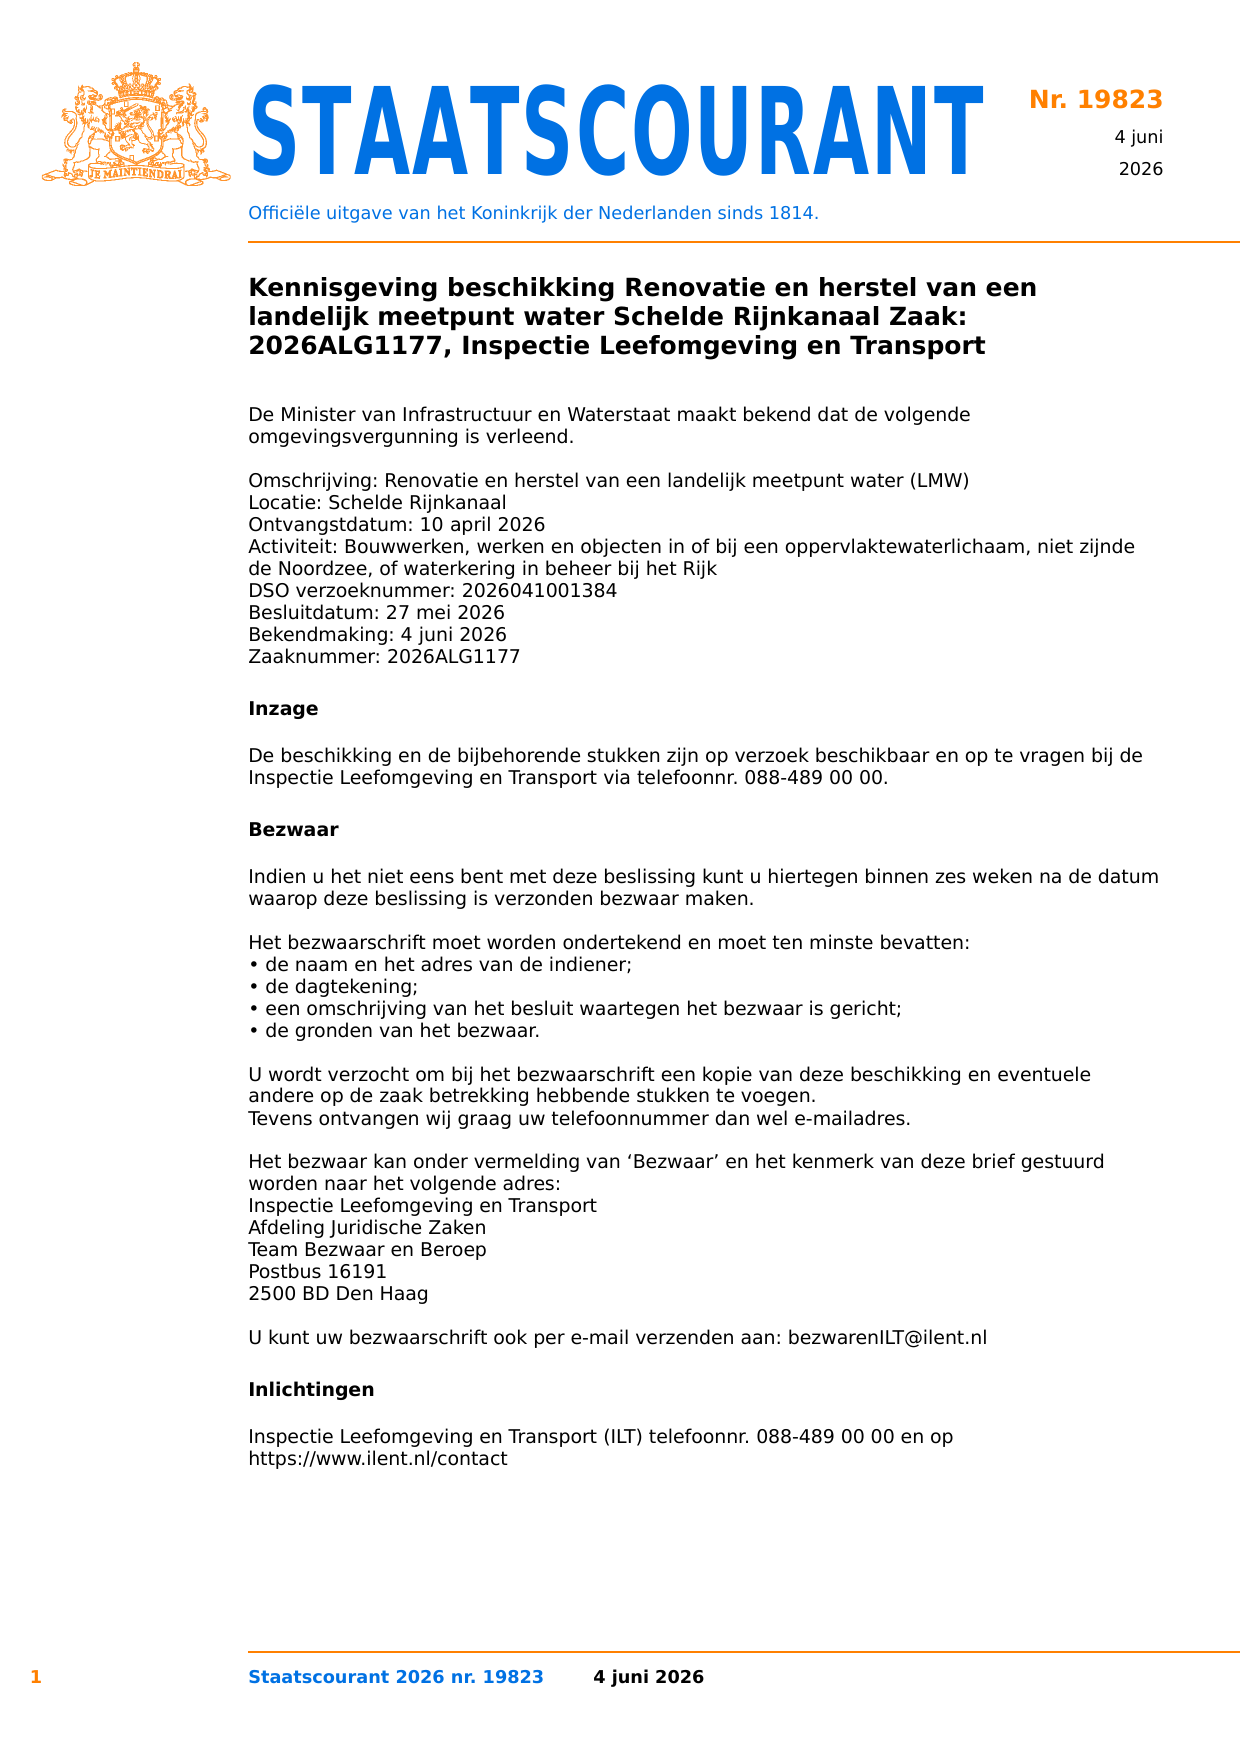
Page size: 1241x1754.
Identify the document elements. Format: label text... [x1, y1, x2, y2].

text DSO verzoeknummer: 2026041001384 [248, 580, 1163, 602]
subtitle Inlichtingen [248, 1379, 1163, 1401]
text • een omschrijving van het besluit waartegen het bezwaar is gericht; [248, 998, 1163, 1019]
text Omschrijving: Renovatie en herstel van een landelijk meetpunt water (LMW) [248, 470, 1163, 492]
text U wordt verzocht om bij het bezwaarschrift een kopie van deze beschikking en eventuele andere op de zaak betrekking hebbende stukken te voegen. [248, 1063, 1163, 1107]
text Afdeling Juridische Zaken [248, 1217, 1163, 1239]
text Activiteit: Bouwwerken, werken en objecten in of bij een oppervlaktewaterlichaam, niet zijnde de Noordzee, of waterkering in beheer bij het Rijk [248, 536, 1163, 580]
text Team Bezwaar en Beroep [248, 1239, 1163, 1261]
text De beschikking en de bijbehorende stukken zijn op verzoek beschikbaar en op te vragen bij de Inspectie Leefomgeving en Transport via telefoonnr. 088-489 00 00. [248, 745, 1163, 789]
text Ontvangstdatum: 10 april 2026 [248, 514, 1163, 536]
text • de dagtekening; [248, 976, 1163, 998]
text Indien u het niet eens bent met deze beslissing kunt u hiertegen binnen zes weken na de datum waarop deze beslissing is verzonden bezwaar maken. [248, 866, 1163, 910]
text Het bezwaarschrift moet worden ondertekend en moet ten minste bevatten: [248, 932, 1163, 954]
text Zaaknummer: 2026ALG1177 [248, 646, 1163, 668]
text Postbus 16191 [248, 1261, 1163, 1283]
text 2500 BD Den Haag [248, 1283, 1163, 1305]
text Locatie: Schelde Rijnkanaal [248, 492, 1163, 514]
subtitle Inzage [248, 698, 1163, 720]
table_cell 2026 [998, 153, 1240, 203]
text U kunt uw bezwaarschrift ook per e-mail verzenden aan: bezwarenILT@ilent.nl [248, 1327, 1163, 1349]
table_header [25, 62, 248, 241]
table_cell Officiële uitgave van het Koninkrijk der Nederlanden sinds 1814. [248, 203, 1240, 241]
table_cell 4 juni [998, 121, 1240, 153]
text • de naam en het adres van de indiener; [248, 954, 1163, 976]
table_header STAATSCOURANT [248, 62, 998, 203]
picture [41, 62, 231, 186]
text Bekendmaking: 4 juni 2026 [248, 624, 1163, 646]
subtitle Kennisgeving beschikking Renovatie en herstel van een landelijk meetpunt water Schelde Rijnkanaal Zaak: 2026ALG1177, Inspectie Leefomgeving en Transport [248, 273, 1163, 361]
text Inspectie Leefomgeving en Transport (ILT) telefoonnr. 088-489 00 00 en op https://www.ilent.nl/contact [248, 1426, 1163, 1470]
text Tevens ontvangen wij graag uw telefoonnummer dan wel e-mailadres. [248, 1107, 1163, 1129]
table_header Nr. 19823 [998, 62, 1240, 121]
text De Minister van Infrastructuur en Waterstaat maakt bekend dat de volgende omgevingsvergunning is verleend. [248, 404, 1163, 448]
text Het bezwaar kan onder vermelding van ‘Bezwaar’ en het kenmerk van deze brief gestuurd worden naar het volgende adres: [248, 1151, 1163, 1195]
subtitle Bezwaar [248, 819, 1163, 841]
text Besluitdatum: 27 mei 2026 [248, 602, 1163, 624]
text • de gronden van het bezwaar. [248, 1019, 1163, 1042]
text Inspectie Leefomgeving en Transport [248, 1195, 1163, 1217]
